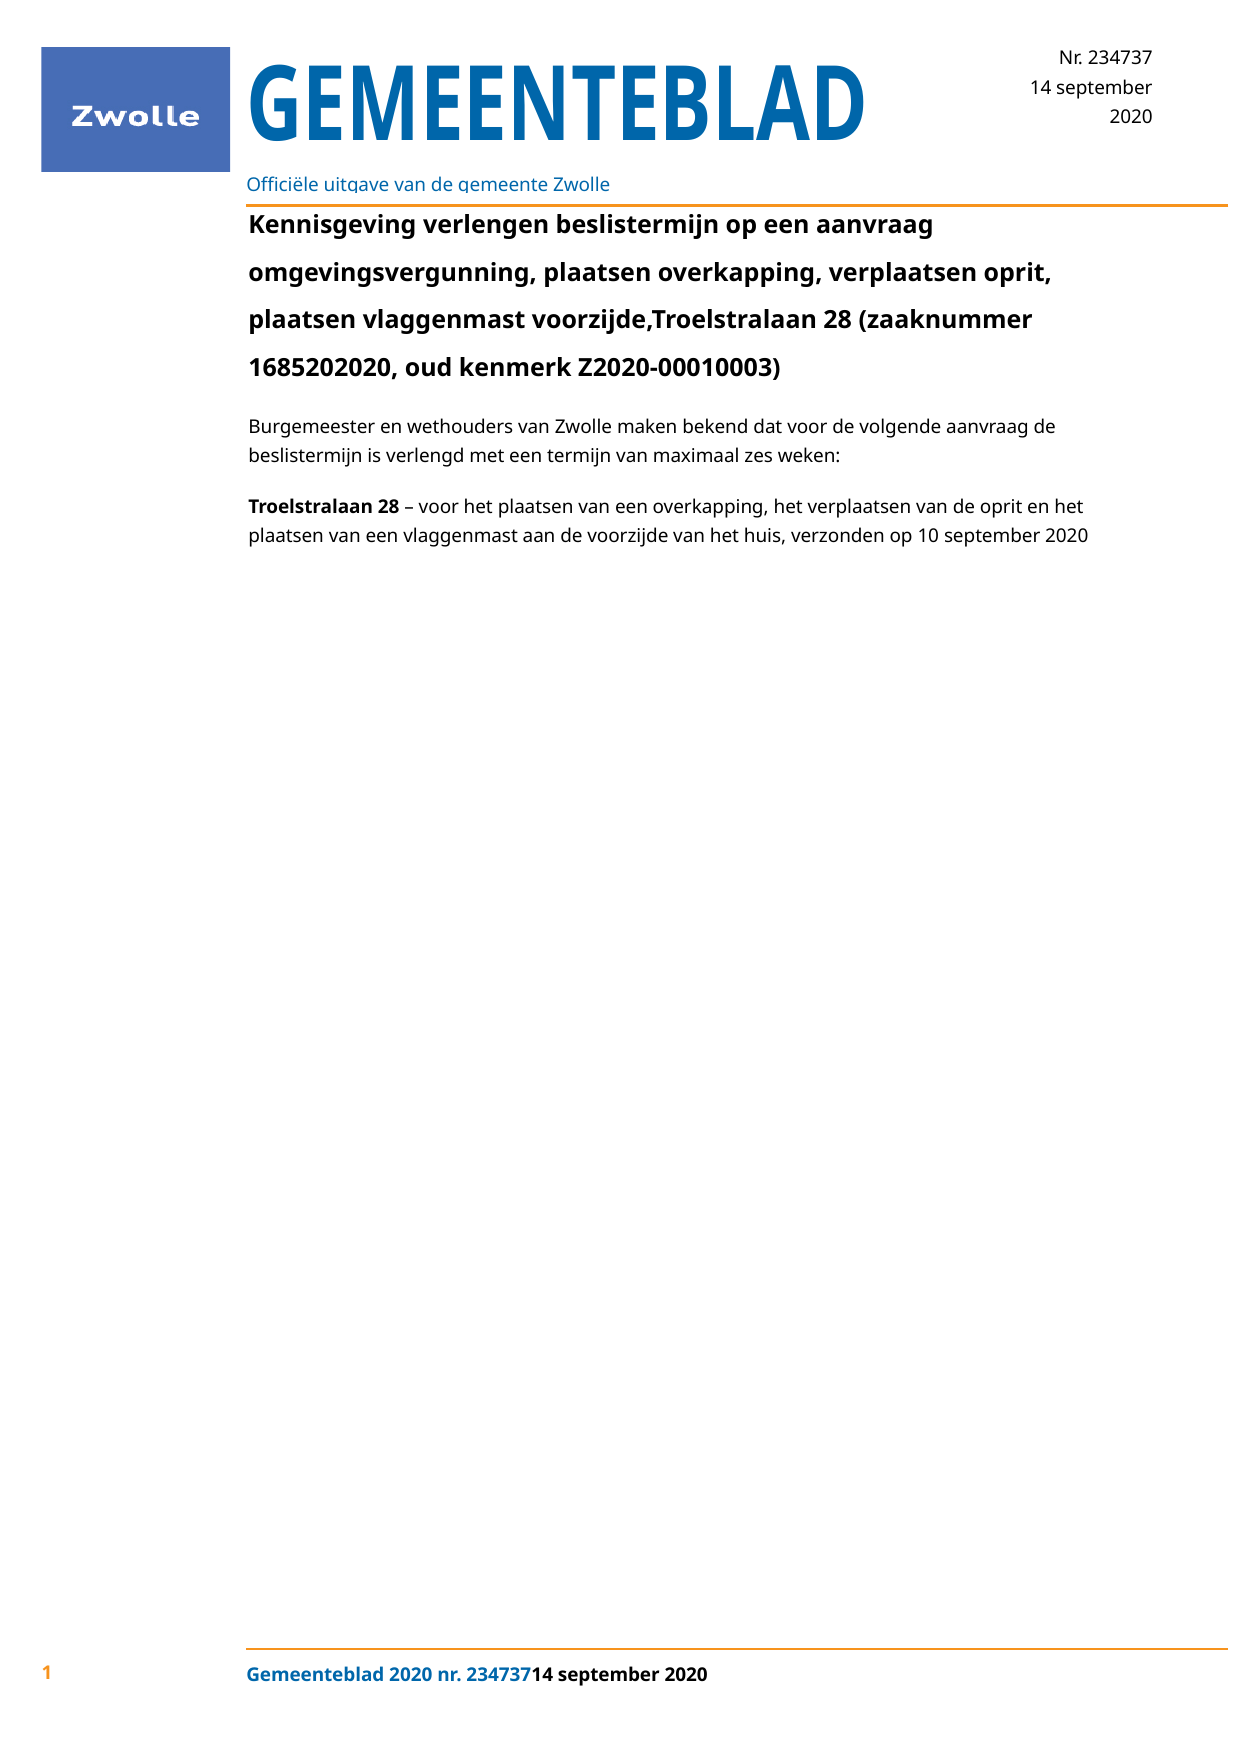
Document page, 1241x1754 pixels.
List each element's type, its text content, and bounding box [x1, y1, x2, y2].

picture [41, 47, 231, 172]
text Kennisgeving verlengen beslistermijn op een aanvraag omgevingsvergunning, plaatsen overkapping, verplaatsen oprit, plaatsen vlaggenmast voorzijde,Troelstralaan 28 (zaaknummer 1685202020, oud kenmerk Z2020-00010003) [248, 207, 1152, 384]
text Burgemeester en wethouders van Zwolle maken bekend dat voor de volgende aanvraag de beslistermijn is verlengd met een termijn van maximaal zes weken: [248, 413, 1152, 468]
text Troelstralaan 28 – voor het plaatsen van een overkapping, het verplaatsen van de oprit en het plaatsen van een vlaggenmast aan de voorzijde van het huis, verzonden op 10 september 2020 [248, 493, 1152, 548]
